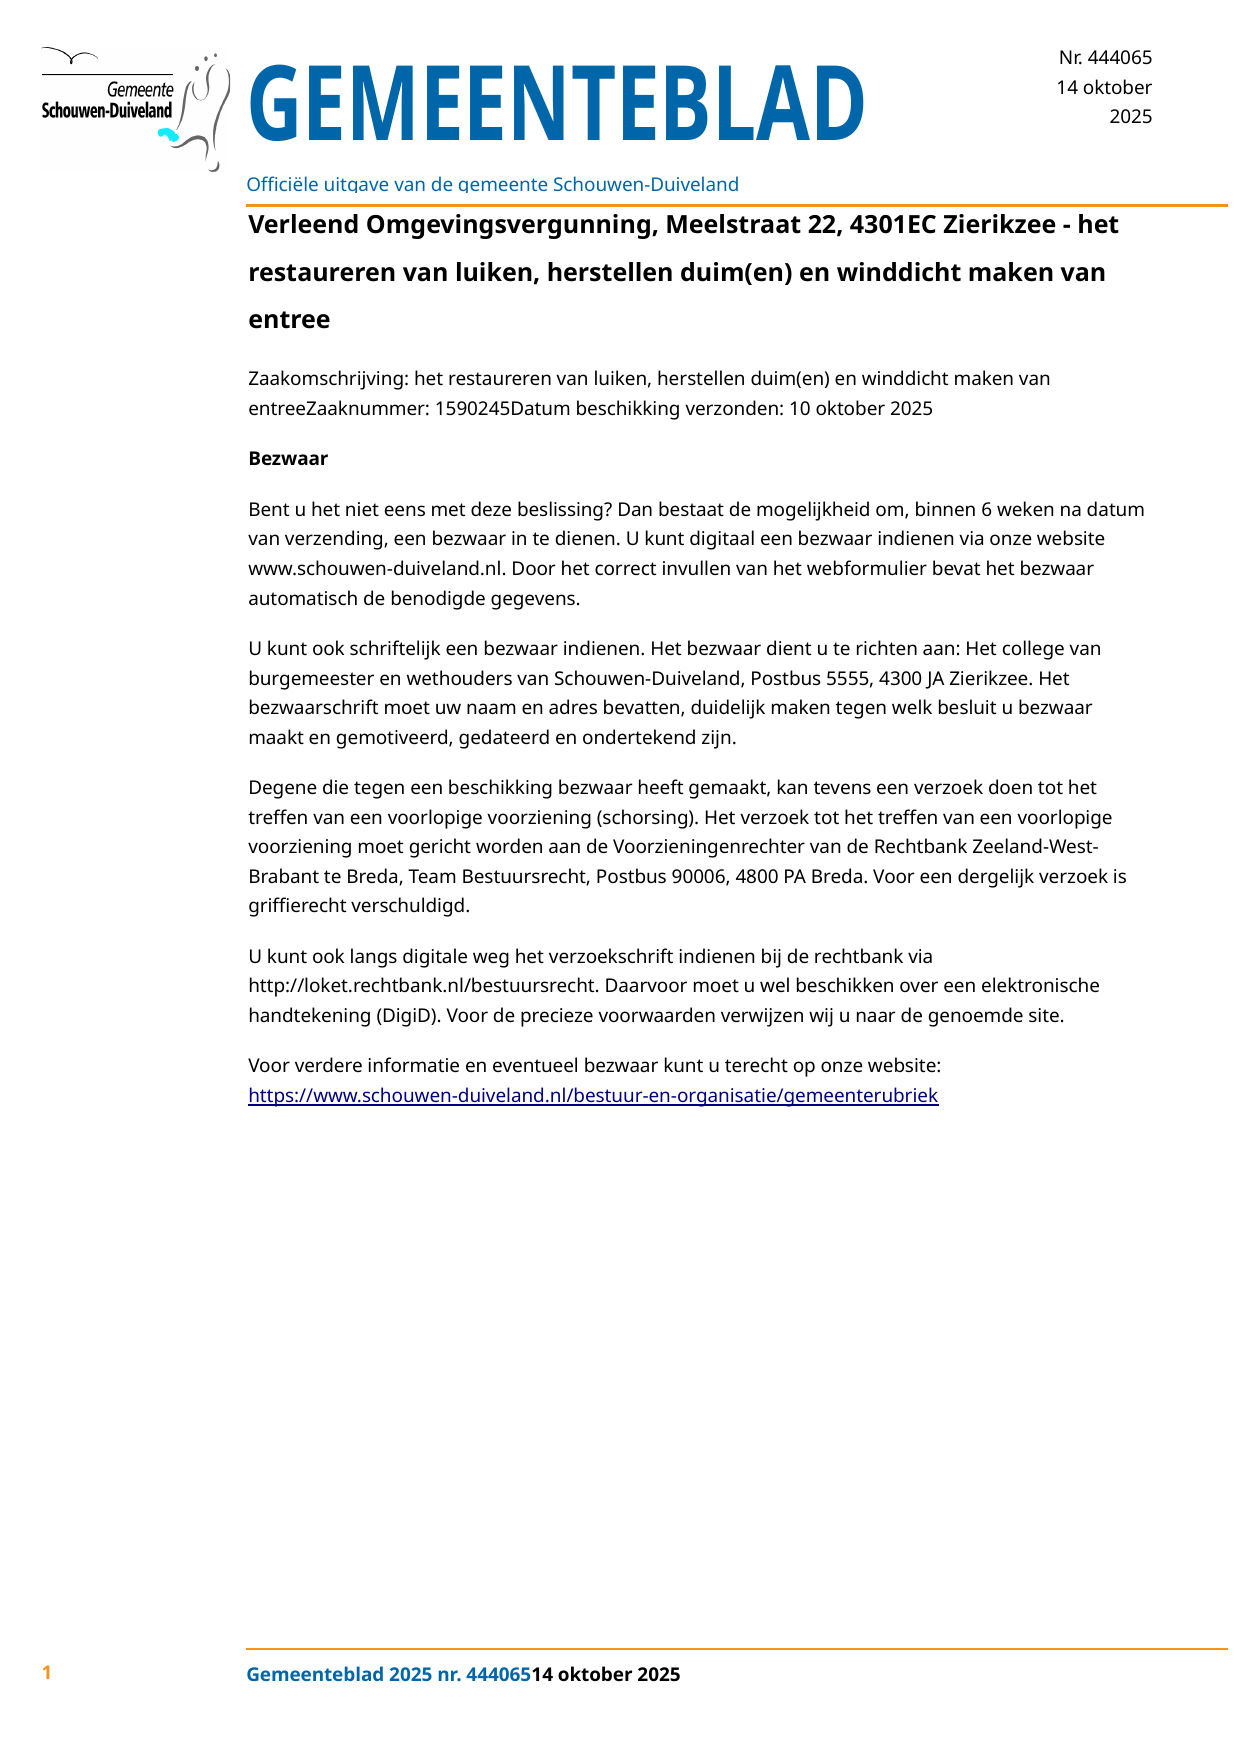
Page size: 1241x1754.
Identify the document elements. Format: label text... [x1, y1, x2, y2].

text Voor verdere informatie en eventueel bezwaar kunt u terecht op onze website: https://www.schouwen-duiveland.nl/bestuur-en-organisatie/gemeenterubriek [248, 1053, 1152, 1108]
text Degene die tegen een beschikking bezwaar heeft gemaakt, kan tevens een verzoek doen tot het treffen van een voorlopige voorziening (schorsing). Het verzoek tot het treffen van een voorlopige voorziening moet gericht worden aan de Voorzieningenrechter van de Rechtbank Zeeland-West-Brabant te Breda, Team Bestuursrecht, Postbus 90006, 4800 PA Breda. Voor een dergelijk verzoek is griffierecht verschuldigd. [248, 774, 1152, 918]
text Bezwaar [248, 446, 1152, 471]
text U kunt ook langs digitale weg het verzoekschrift indienen bij de rechtbank via http://loket.rechtbank.nl/bestuursrecht. Daarvoor moet u wel beschikken over een elektronische handtekening (DigiD). Voor de precieze voorwaarden verwijzen wij u naar de genoemde site. [248, 943, 1152, 1028]
picture [41, 47, 231, 172]
text Verleend Omgevingsvergunning, Meelstraat 22, 4301EC Zierikzee - het restaureren van luiken, herstellen duim(en) en winddicht maken van entree [248, 207, 1152, 336]
text Zaakomschrijving: het restaureren van luiken, herstellen duim(en) en winddicht maken van entreeZaaknummer: 1590245Datum beschikking verzonden: 10 oktober 2025 [248, 366, 1152, 421]
text U kunt ook schriftelijk een bezwaar indienen. Het bezwaar dient u te richten aan: Het college van burgemeester en wethouders van Schouwen-Duiveland, Postbus 5555, 4300 JA Zierikzee. Het bezwaarschrift moet uw naam en adres bevatten, duidelijk maken tegen welk besluit u bezwaar maakt en gemotiveerd, gedateerd en ondertekend zijn. [248, 635, 1152, 749]
text Bent u het niet eens met deze beslissing? Dan bestaat de mogelijkheid om, binnen 6 weken na datum van verzending, een bezwaar in te dienen. U kunt digitaal een bezwaar indienen via onze website www.schouwen-duiveland.nl. Door het correct invullen van het webformulier bevat het bezwaar automatisch de benodigde gegevens. [248, 496, 1152, 610]
